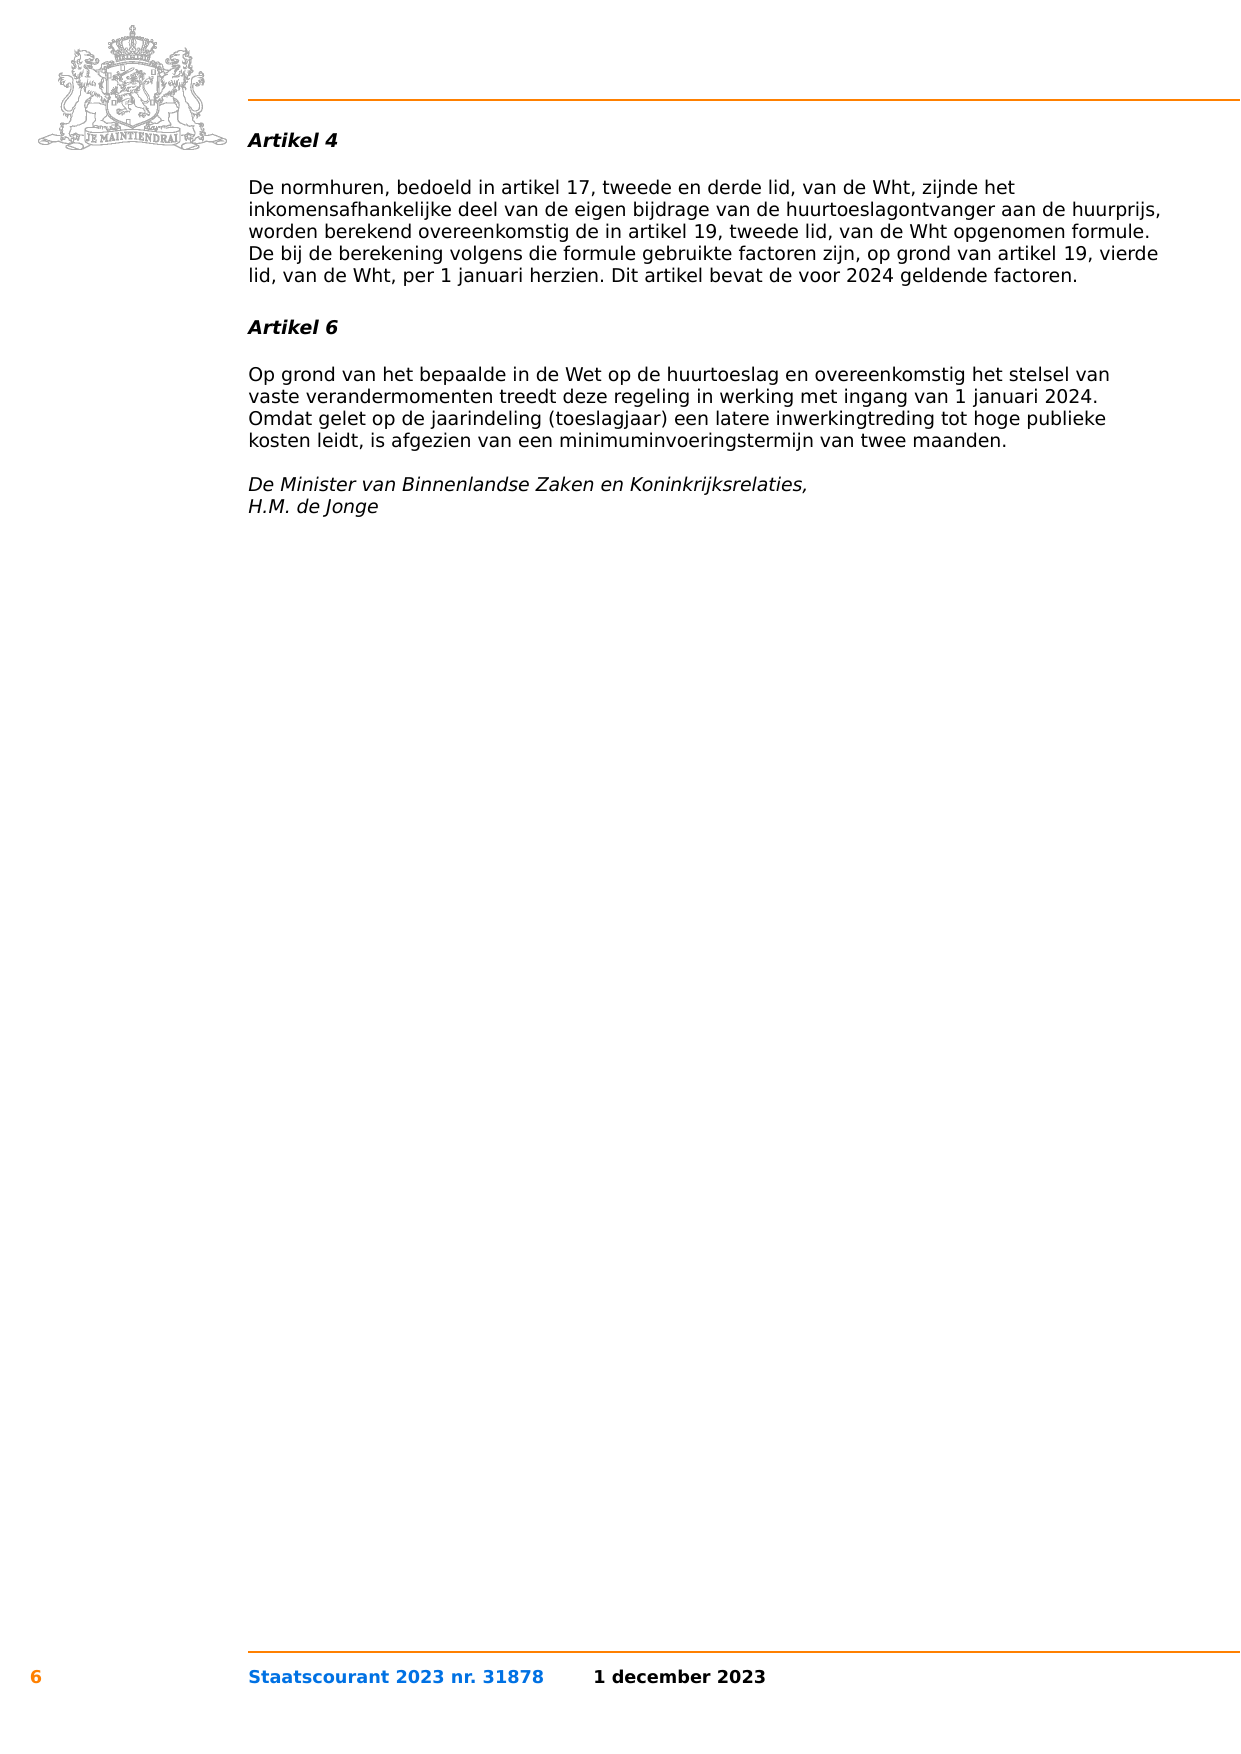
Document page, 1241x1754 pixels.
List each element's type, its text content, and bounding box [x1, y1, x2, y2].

text De normhuren, bedoeld in artikel 17, tweede en derde lid, van de Wht, zijnde het inkomensafhankelijke deel van de eigen bijdrage van de huurtoeslagontvanger aan de huurprijs, worden berekend overeenkomstig de in artikel 19, tweede lid, van de Wht opgenomen formule. De bij de berekening volgens die formule gebruikte factoren zijn, op grond van artikel 19, vierde lid, van de Wht, per 1 januari herzien. Dit artikel bevat de voor 2024 geldende factoren. [248, 177, 1163, 287]
text Op grond van het bepaalde in de Wet op de huurtoeslag en overeenkomstig het stelsel van vaste verandermomenten treedt deze regeling in werking met ingang van 1 januari 2024. Omdat gelet op de jaarindeling (toeslagjaar) een latere inwerkingtreding tot hoge publieke kosten leidt, is afgezien van een minimuminvoeringstermijn van twee maanden. [248, 364, 1163, 452]
subtitle Artikel 4 [248, 130, 1163, 152]
picture [38, 25, 227, 150]
subtitle Artikel 6 [248, 317, 1163, 339]
text De Minister van Binnenlandse Zaken en Koninkrijksrelaties, H.M. de Jonge [248, 473, 1163, 517]
